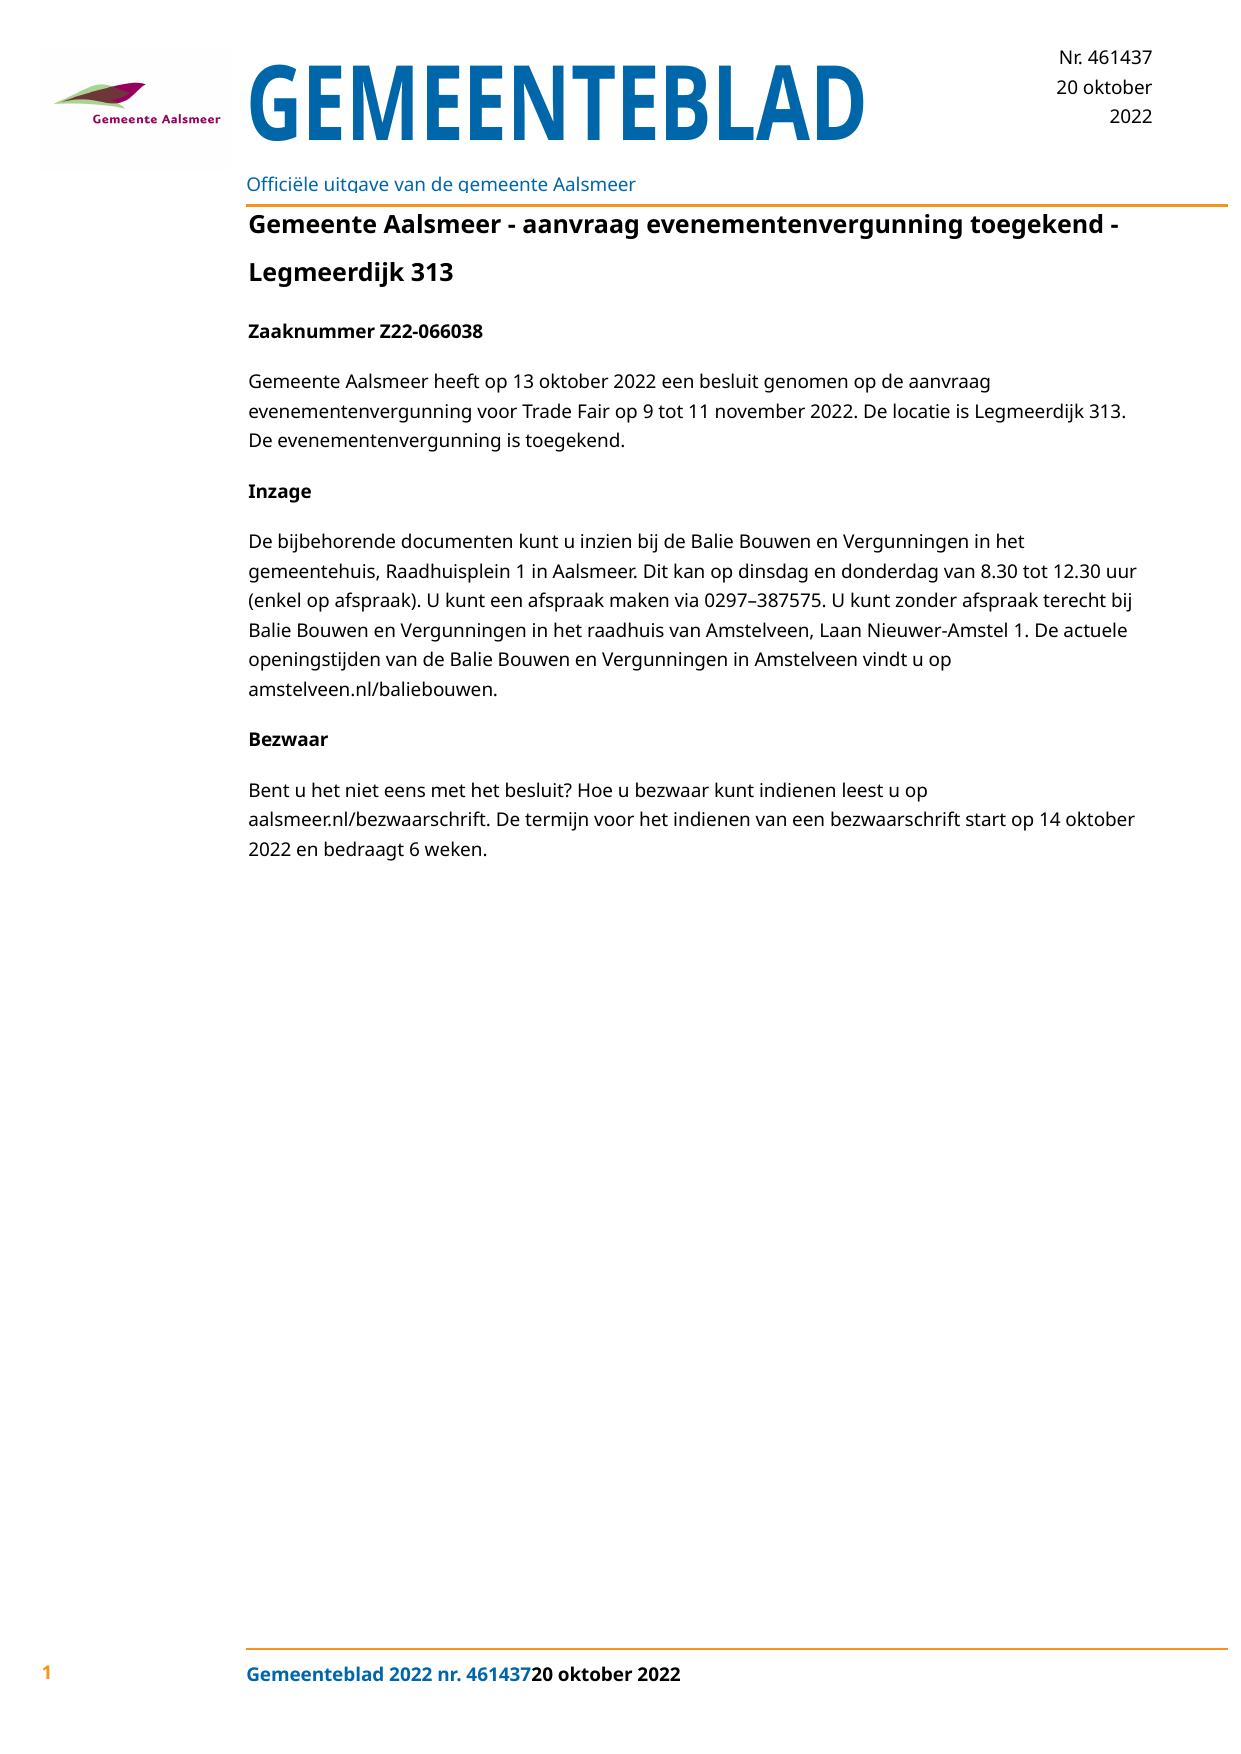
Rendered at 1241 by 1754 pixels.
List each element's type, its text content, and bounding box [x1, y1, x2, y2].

text Gemeente Aalsmeer heeft op 13 oktober 2022 een besluit genomen op de aanvraag evenementenvergunning voor Trade Fair op 9 tot 11 november 2022. De locatie is Legmeerdijk 313. De evenementenvergunning is toegekend. [248, 368, 1152, 453]
text Bent u het niet eens met het besluit? Hoe u bezwaar kunt indienen leest u op aalsmeer.nl/bezwaarschrift. De termijn voor het indienen van een bezwaarschrift start op 14 oktober 2022 en bedraagt 6 weken. [248, 777, 1152, 862]
text Zaaknummer Z22-066038 [248, 318, 1152, 344]
picture [41, 47, 231, 172]
text Bezwaar [248, 727, 1152, 752]
text Gemeente Aalsmeer - aanvraag evenementenvergunning toegekend - Legmeerdijk 313 [248, 207, 1152, 288]
text Inzage [248, 478, 1152, 504]
text De bijbehorende documenten kunt u inzien bij de Balie Bouwen en Vergunningen in het gemeentehuis, Raadhuisplein 1 in Aalsmeer. Dit kan op dinsdag en donderdag van 8.30 tot 12.30 uur (enkel op afspraak). U kunt een afspraak maken via 0297–387575. U kunt zonder afspraak terecht bij Balie Bouwen en Vergunningen in het raadhuis van Amstelveen, Laan Nieuwer-Amstel 1. De actuele openingstijden van de Balie Bouwen en Vergunningen in Amstelveen vindt u op amstelveen.nl/baliebouwen. [248, 528, 1152, 702]
